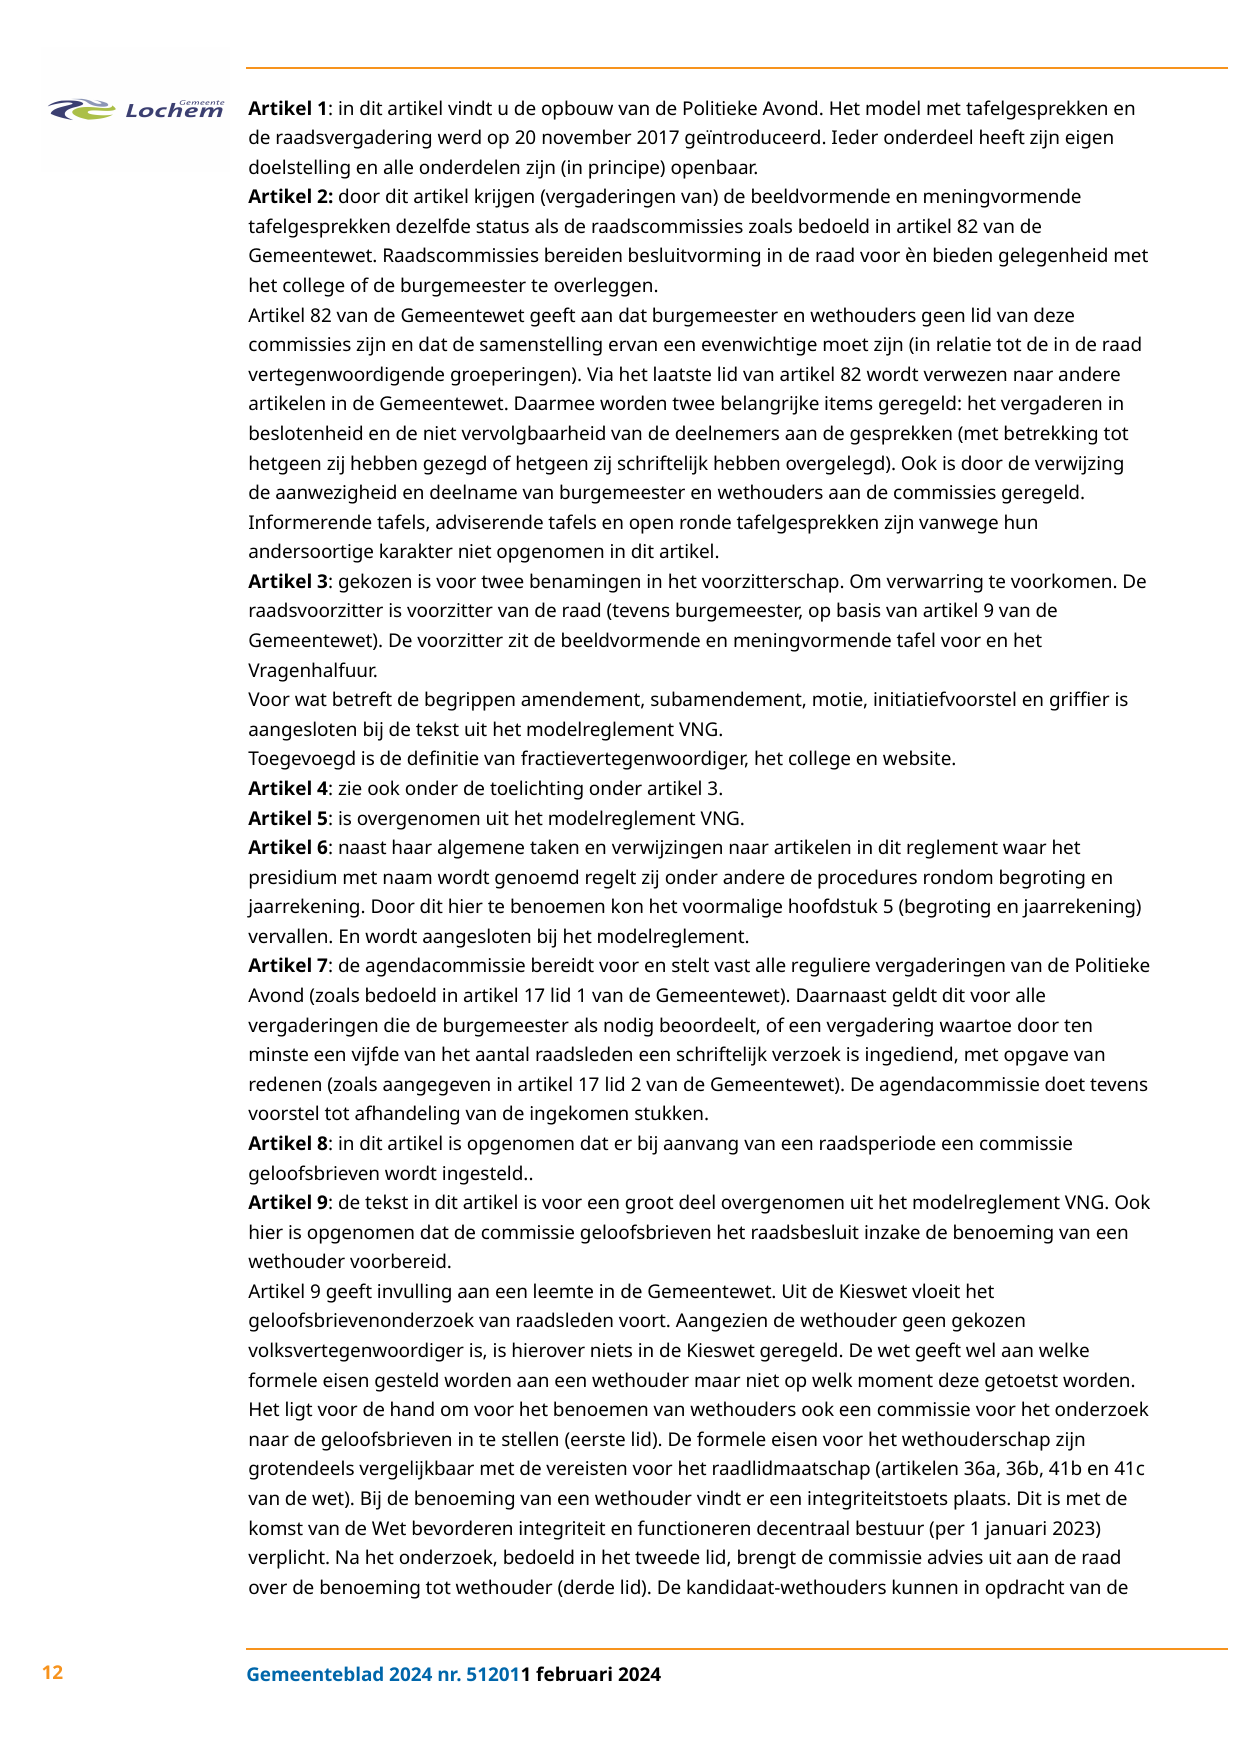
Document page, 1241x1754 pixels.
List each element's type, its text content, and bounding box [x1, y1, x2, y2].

text Artikel 8: in dit artikel is opgenomen dat er bij aanvang van een raadsperiode een commissie geloofsbrieven wordt ingesteld.. [248, 1130, 1152, 1186]
text Artikel 82 van de Gemeentewet geeft aan dat burgemeester en wethouders geen lid van deze commissies zijn en dat de samenstelling ervan een evenwichtige moet zijn (in relatie tot de in de raad vertegenwoordigende groeperingen). Via het laatste lid van artikel 82 wordt verwezen naar andere artikelen in de Gemeentewet. Daarmee worden twee belangrijke items geregeld: het vergaderen in beslotenheid en de niet vervolgbaarheid van de deelnemers aan de gesprekken (met betrekking tot hetgeen zij hebben gezegd of hetgeen zij schriftelijk hebben overgelegd). Ook is door de verwijzing de aanwezigheid en deelname van burgemeester en wethouders aan de commissies geregeld. [248, 302, 1152, 505]
text Voor wat betreft de begrippen amendement, subamendement, motie, initiatiefvoorstel en griffier is aangesloten bij de tekst uit het modelreglement VNG. [248, 686, 1152, 742]
text Artikel 3: gekozen is voor twee benamingen in het voorzitterschap. Om verwarring te voorkomen. De raadsvoorzitter is voorzitter van de raad (tevens burgemeester, op basis van artikel 9 van de Gemeentewet). De voorzitter zit de beeldvormende en meningvormende tafel voor en het Vragenhalfuur. [248, 568, 1152, 683]
text Artikel 1: in dit artikel vindt u de opbouw van de Politieke Avond. Het model met tafelgesprekken en de raadsvergadering werd op 20 november 2017 geïntroduceerd. Ieder onderdeel heeft zijn eigen doelstelling en alle onderdelen zijn (in principe) openbaar. [248, 95, 1152, 180]
text Artikel 4: zie ook onder de toelichting onder artikel 3. [248, 775, 1152, 801]
text Het ligt voor de hand om voor het benoemen van wethouders ook een commissie voor het onderzoek naar de geloofsbrieven in te stellen (eerste lid). De formele eisen voor het wethouderschap zijn grotendeels vergelijkbaar met de vereisten voor het raadlidmaatschap (artikelen 36a, 36b, 41b en 41c van de wet). Bij de benoeming van een wethouder vindt er een integriteitstoets plaats. Dit is met de komst van de Wet bevorderen integriteit en functioneren decentraal bestuur (per 1 januari 2023) verplicht. Na het onderzoek, bedoeld in het tweede lid, brengt de commissie advies uit aan de raad over de benoeming tot wethouder (derde lid). De kandidaat-wethouders kunnen in opdracht van de [248, 1396, 1152, 1600]
text Artikel 9: de tekst in dit artikel is voor een groot deel overgenomen uit het modelreglement VNG. Ook hier is opgenomen dat de commissie geloofsbrieven het raadsbesluit inzake de benoeming van een wethouder voorbereid. [248, 1189, 1152, 1274]
text Artikel 9 geeft invulling aan een leemte in de Gemeentewet. Uit de Kieswet vloeit het geloofsbrievenonderzoek van raadsleden voort. Aangezien de wethouder geen gekozen volksvertegenwoordiger is, is hierover niets in de Kieswet geregeld. De wet geeft wel aan welke formele eisen gesteld worden aan een wethouder maar niet op welk moment deze getoetst worden. [248, 1278, 1152, 1393]
text Artikel 5: is overgenomen uit het modelreglement VNG. [248, 805, 1152, 831]
text Toegevoegd is de definitie van fractievertegenwoordiger, het college en website. [248, 746, 1152, 771]
text Artikel 2: door dit artikel krijgen (vergaderingen van) de beeldvormende en meningvormende tafelgesprekken dezelfde status als de raadscommissies zoals bedoeld in artikel 82 van de Gemeentewet. Raadscommissies bereiden besluitvorming in de raad voor èn bieden gelegenheid met het college of de burgemeester te overleggen. [248, 183, 1152, 298]
text Artikel 6: naast haar algemene taken en verwijzingen naar artikelen in dit reglement waar het presidium met naam wordt genoemd regelt zij onder andere de procedures rondom begroting en jaarrekening. Door dit hier te benoemen kon het voormalige hoofdstuk 5 (begroting en jaarrekening) vervallen. En wordt aangesloten bij het modelreglement. [248, 834, 1152, 949]
picture [41, 47, 231, 172]
text Informerende tafels, adviserende tafels en open ronde tafelgesprekken zijn vanwege hun andersoortige karakter niet opgenomen in dit artikel. [248, 509, 1152, 564]
text Artikel 7: de agendacommissie bereidt voor en stelt vast alle reguliere vergaderingen van de Politieke Avond (zoals bedoeld in artikel 17 lid 1 van de Gemeentewet). Daarnaast geldt dit voor alle vergaderingen die de burgemeester als nodig beoordeelt, of een vergadering waartoe door ten minste een vijfde van het aantal raadsleden een schriftelijk verzoek is ingediend, met opgave van redenen (zoals aangegeven in artikel 17 lid 2 van de Gemeentewet). De agendacommissie doet tevens voorstel tot afhandeling van de ingekomen stukken. [248, 953, 1152, 1126]
